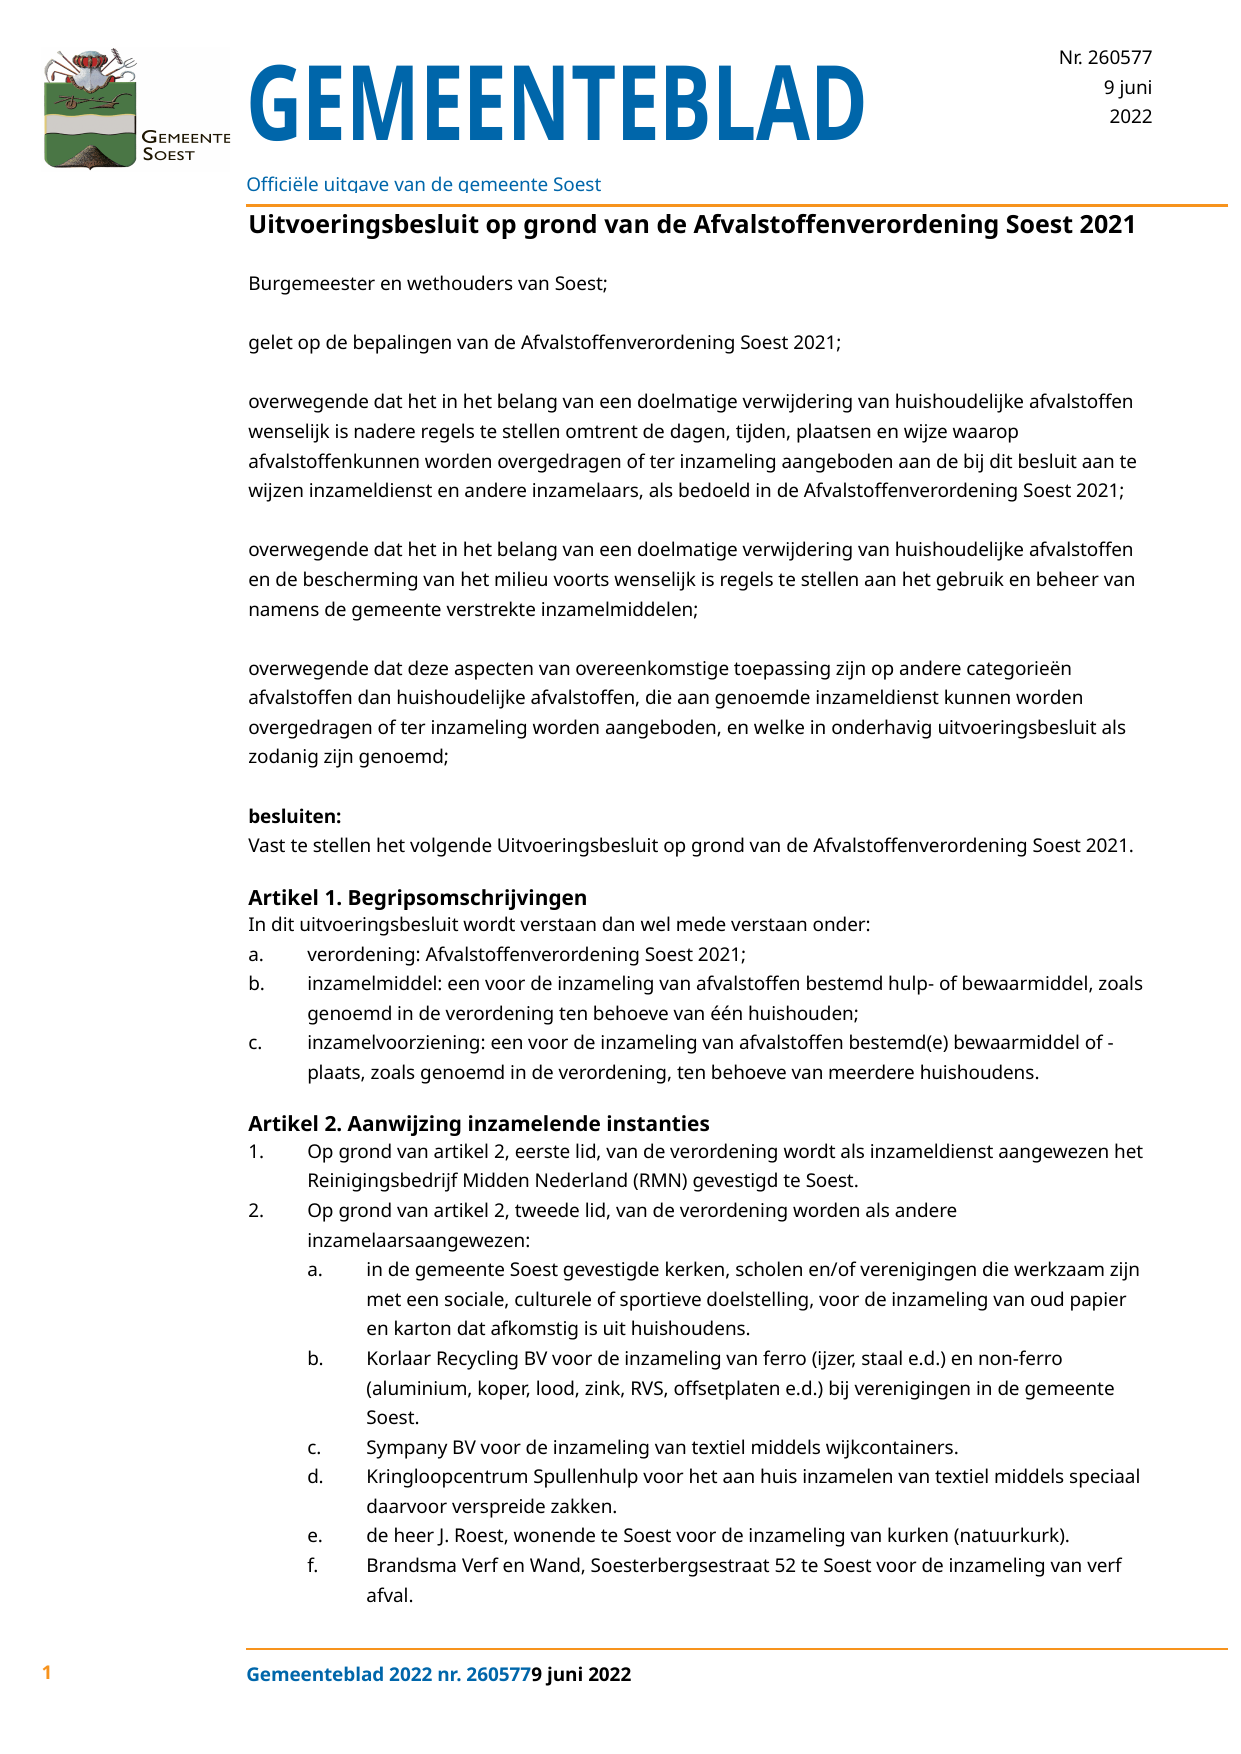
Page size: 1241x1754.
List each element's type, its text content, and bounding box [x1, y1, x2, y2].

list inzamelvoorziening: een voor de inzameling van afvalstoffen bestemd(e) bewaarmiddel of -plaats, zoals genoemd in de verordening, ten behoeve van meerdere huishoudens. [248, 1029, 1152, 1085]
list Op grond van artikel 2, tweede lid, van de verordening worden als andere inzamelaarsaangewezen: [248, 1197, 1152, 1252]
list Brandsma Verf en Wand, Soesterbergsestraat 52 te Soest voor de inzameling van verf afval. [307, 1552, 1152, 1607]
text Burgemeester en wethouders van Soest; [248, 270, 1152, 296]
text zodanig zijn genoemd; [248, 744, 1152, 769]
list inzamelmiddel: een voor de inzameling van afvalstoffen bestemd hulp- of bewaarmiddel, zoals genoemd in de verordening ten behoeve van één huishouden; [248, 970, 1152, 1026]
text Uitvoeringsbesluit op grond van de Afvalstoffenverordening Soest 2021 [248, 207, 1152, 241]
text Artikel 1. Begripsomschrijvingen [248, 883, 1152, 911]
text Vast te stellen het volgende Uitvoeringsbesluit op grond van de Afvalstoffenverordening Soest 2021. [248, 832, 1152, 858]
text Artikel 2. Aanwijzing inzamelende instanties [248, 1109, 1152, 1138]
text overwegende dat het in het belang van een doelmatige verwijdering van huishoudelijke afvalstoffen en de bescherming van het milieu voorts wenselijk is regels te stellen aan het gebruik en beheer van namens de gemeente verstrekte inzamelmiddelen; [248, 537, 1152, 621]
list in de gemeente Soest gevestigde kerken, scholen en/of verenigingen die werkzaam zijn met een sociale, culturele of sportieve doelstelling, voor de inzameling van oud papier en karton dat afkomstig is uit huishoudens. [307, 1256, 1152, 1341]
text besluiten: [248, 803, 1152, 828]
text In dit uitvoeringsbesluit wordt verstaan dan wel mede verstaan onder: [248, 911, 1152, 937]
text overwegende dat deze aspecten van overeenkomstige toepassing zijn op andere categorieën afvalstoffen dan huishoudelijke afvalstoffen, die aan genoemde inzameldienst kunnen worden overgedragen of ter inzameling worden aangeboden, en welke in onderhavig uitvoeringsbesluit als [248, 655, 1152, 740]
list de heer J. Roest, wonende te Soest voor de inzameling van kurken (natuurkurk). [307, 1523, 1152, 1548]
list Sympany BV voor de inzameling van textiel middels wijkcontainers. [307, 1434, 1152, 1459]
list Op grond van artikel 2, eerste lid, van de verordening wordt als inzameldienst aangewezen het Reinigingsbedrijf Midden Nederland (RMN) gevestigd te Soest. [248, 1138, 1152, 1193]
list verordening: Afvalstoffenverordening Soest 2021; [248, 941, 1152, 967]
text gelet op de bepalingen van de Afvalstoffenverordening Soest 2021; [248, 329, 1152, 355]
list Korlaar Recycling BV voor de inzameling van ferro (ijzer, staal e.d.) en non-ferro (aluminium, koper, lood, zink, RVS, offsetplaten e.d.) bij verenigingen in de gemeente Soest. [307, 1345, 1152, 1430]
text overwegende dat het in het belang van een doelmatige verwijdering van huishoudelijke afvalstoffen wenselijk is nadere regels te stellen omtrent de dagen, tijden, plaatsen en wijze waarop afvalstoffenkunnen worden overgedragen of ter inzameling aangeboden aan de bij dit besluit aan te wijzen inzameldienst en andere inzamelaars, als bedoeld in de Afvalstoffenverordening Soest 2021; [248, 389, 1152, 503]
list Kringloopcentrum Spullenhulp voor het aan huis inzamelen van textiel middels speciaal daarvoor verspreide zakken. [307, 1463, 1152, 1519]
picture [41, 47, 231, 172]
